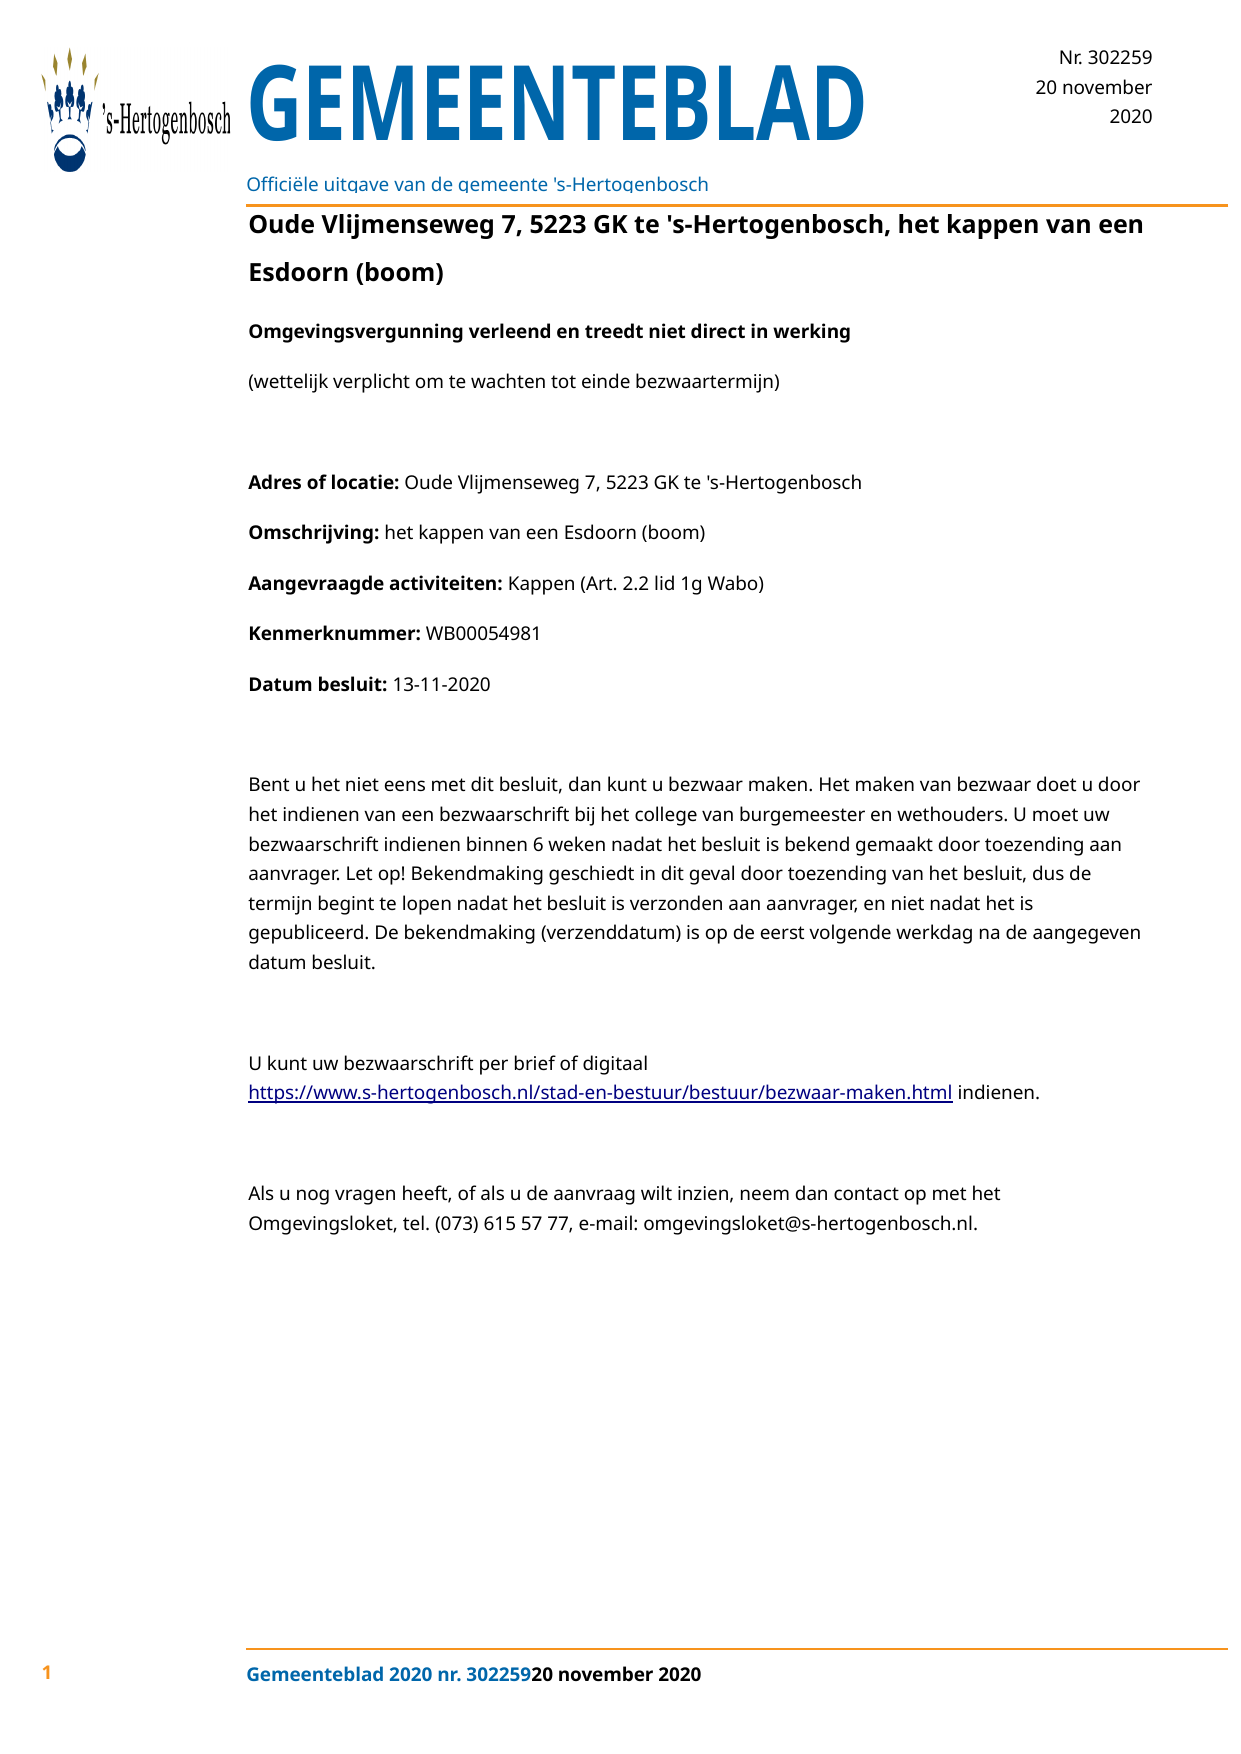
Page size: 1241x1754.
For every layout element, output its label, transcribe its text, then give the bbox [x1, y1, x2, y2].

text (wettelijk verplicht om te wachten tot einde bezwaartermijn) [248, 368, 1152, 394]
text Oude Vlijmenseweg 7, 5223 GK te 's-Hertogenbosch, het kappen van een Esdoorn (boom) [248, 207, 1152, 288]
picture [41, 47, 231, 172]
text Omschrijving: het kappen van een Esdoorn (boom) [248, 519, 1152, 545]
text Datum besluit: 13-11-2020 [248, 671, 1152, 697]
text Omgevingsvergunning verleend en treedt niet direct in werking [248, 318, 1152, 344]
text Bent u het niet eens met dit besluit, dan kunt u bezwaar maken. Het maken van bezwaar doet u door het indienen van een bezwaarschrift bij het college van burgemeester en wethouders. U moet uw bezwaarschrift indienen binnen 6 weken nadat het besluit is bekend gemaakt door toezending aan aanvrager. Let op! Bekendmaking geschiedt in dit geval door toezending van het besluit, dus de termijn begint te lopen nadat het besluit is verzonden aan aanvrager, en niet nadat het is gepubliceerd. De bekendmaking (verzenddatum) is op de eerst volgende werkdag na de aangegeven datum besluit. [248, 772, 1152, 975]
text Adres of locatie: Oude Vlijmenseweg 7, 5223 GK te 's-Hertogenbosch [248, 469, 1152, 495]
text Kenmerknummer: WB00054981 [248, 620, 1152, 646]
text U kunt uw bezwaarschrift per brief of digitaal https://www.s-hertogenbosch.nl/stad-en-bestuur/bestuur/bezwaar-maken.html indienen. [248, 1050, 1152, 1105]
text Als u nog vragen heeft, of als u de aanvraag wilt inzien, neem dan contact op met het Omgevingsloket, tel. (073) 615 57 77, e-mail: omgevingsloket@s-hertogenbosch.nl. [248, 1180, 1152, 1236]
text Aangevraagde activiteiten: Kappen (Art. 2.2 lid 1g Wabo) [248, 570, 1152, 596]
